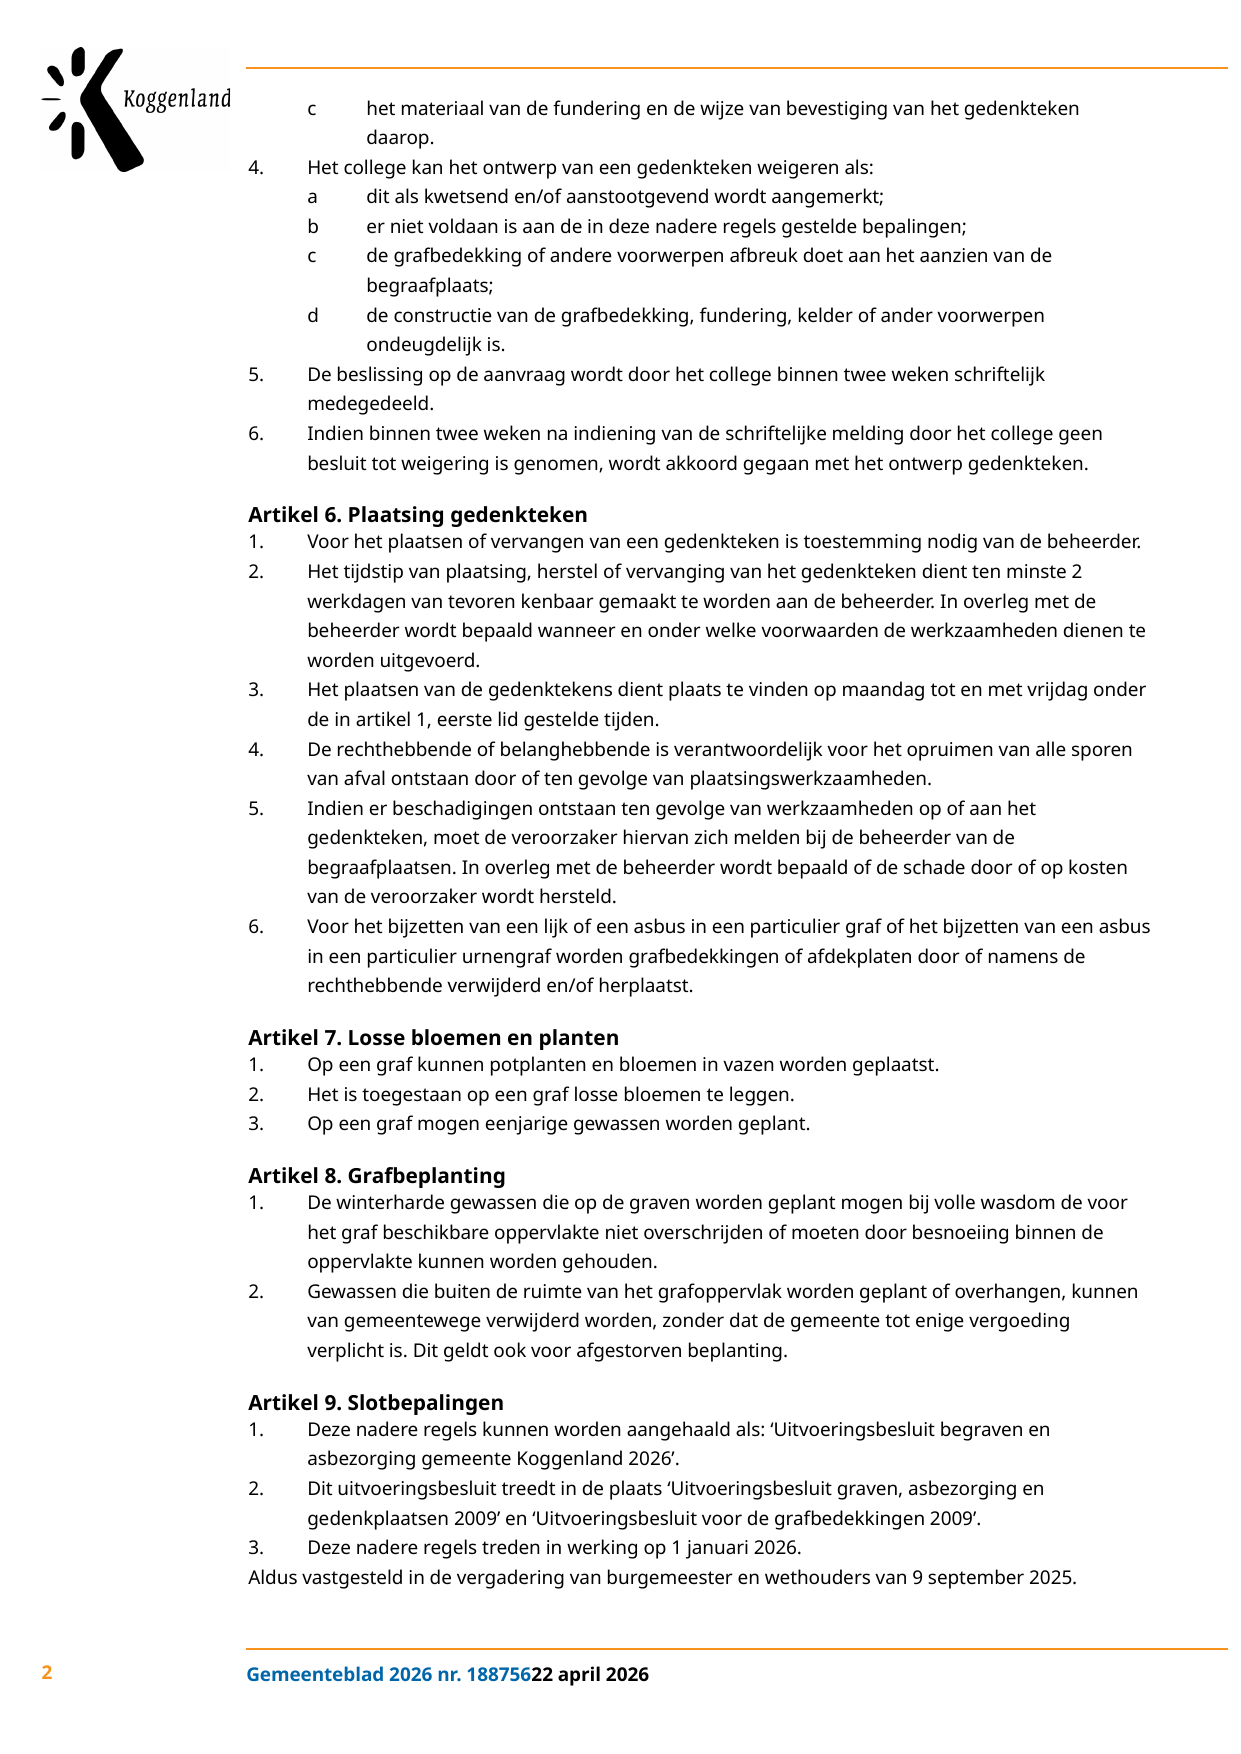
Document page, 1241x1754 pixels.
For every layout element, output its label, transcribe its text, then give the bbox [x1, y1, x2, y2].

list de constructie van de grafbedekking, fundering, kelder of ander voorwerpen ondeugdelijk is. [307, 302, 1152, 357]
list het materiaal van de fundering en de wijze van bevestiging van het gedenkteken daarop. [307, 95, 1152, 150]
list Indien binnen twee weken na indiening van de schriftelijke melding door het college geen besluit tot weigering is genomen, wordt akkoord gegaan met het ontwerp gedenkteken. [248, 420, 1152, 476]
picture [41, 47, 231, 172]
list De winterharde gewassen die op de graven worden geplant mogen bij volle wasdom de voor het graf beschikbare oppervlakte niet overschrijden of moeten door besnoeiing binnen de oppervlakte kunnen worden gehouden. [248, 1189, 1152, 1274]
text Aldus vastgesteld in de vergadering van burgemeester en wethouders van 9 september 2025. [248, 1564, 1152, 1590]
text Artikel 8. Grafbeplanting [248, 1161, 1152, 1189]
list de grafbedekking of andere voorwerpen afbreuk doet aan het aanzien van de begraafplaats; [307, 243, 1152, 298]
list er niet voldaan is aan de in deze nadere regels gestelde bepalingen; [307, 213, 1152, 239]
list Voor het plaatsen of vervangen van een gedenkteken is toestemming nodig van de beheerder. [248, 529, 1152, 554]
list Indien er beschadigingen ontstaan ten gevolge van werkzaamheden op of aan het gedenkteken, moet de veroorzaker hiervan zich melden bij de beheerder van de begraafplaatsen. In overleg met de beheerder wordt bepaald of de schade door of op kosten van de veroorzaker wordt hersteld. [248, 795, 1152, 909]
text Artikel 6. Plaatsing gedenkteken [248, 500, 1152, 529]
list Het college kan het ontwerp van een gedenkteken weigeren als: [248, 154, 1152, 180]
text Artikel 9. Slotbepalingen [248, 1388, 1152, 1416]
list dit als kwetsend en/of aanstootgevend wordt aangemerkt; [307, 183, 1152, 209]
text Artikel 7. Losse bloemen en planten [248, 1023, 1152, 1051]
list Op een graf kunnen potplanten en bloemen in vazen worden geplaatst. [248, 1051, 1152, 1077]
list Het tijdstip van plaatsing, herstel of vervanging van het gedenkteken dient ten minste 2 werkdagen van tevoren kenbaar gemaakt te worden aan de beheerder. In overleg met de beheerder wordt bepaald wanneer en onder welke voorwaarden de werkzaamheden dienen te worden uitgevoerd. [248, 558, 1152, 673]
list De beslissing op de aanvraag wordt door het college binnen twee weken schriftelijk medegedeeld. [248, 361, 1152, 416]
list De rechthebbende of belanghebbende is verantwoordelijk voor het opruimen van alle sporen van afval ontstaan door of ten gevolge van plaatsingswerkzaamheden. [248, 736, 1152, 791]
list Deze nadere regels kunnen worden aangehaald als: ‘Uitvoeringsbesluit begraven en asbezorging gemeente Koggenland 2026’. [248, 1416, 1152, 1471]
list Op een graf mogen eenjarige gewassen worden geplant. [248, 1110, 1152, 1136]
list Deze nadere regels treden in werking op 1 januari 2026. [248, 1534, 1152, 1560]
list Het plaatsen van de gedenktekens dient plaats te vinden op maandag tot en met vrijdag onder de in artikel 1, eerste lid gestelde tijden. [248, 677, 1152, 732]
list Dit uitvoeringsbesluit treedt in de plaats ‘Uitvoeringsbesluit graven, asbezorging en gedenkplaatsen 2009’ en ‘Uitvoeringsbesluit voor de grafbedekkingen 2009’. [248, 1475, 1152, 1531]
list Het is toegestaan op een graf losse bloemen te leggen. [248, 1081, 1152, 1107]
list Voor het bijzetten van een lijk of een asbus in een particulier graf of het bijzetten van een asbus in een particulier urnengraf worden grafbedekkingen of afdekplaten door of namens de rechthebbende verwijderd en/of herplaatst. [248, 913, 1152, 998]
list Gewassen die buiten de ruimte van het grafoppervlak worden geplant of overhangen, kunnen van gemeentewege verwijderd worden, zonder dat de gemeente tot enige vergoeding verplicht is. Dit geldt ook voor afgestorven beplanting. [248, 1278, 1152, 1363]
